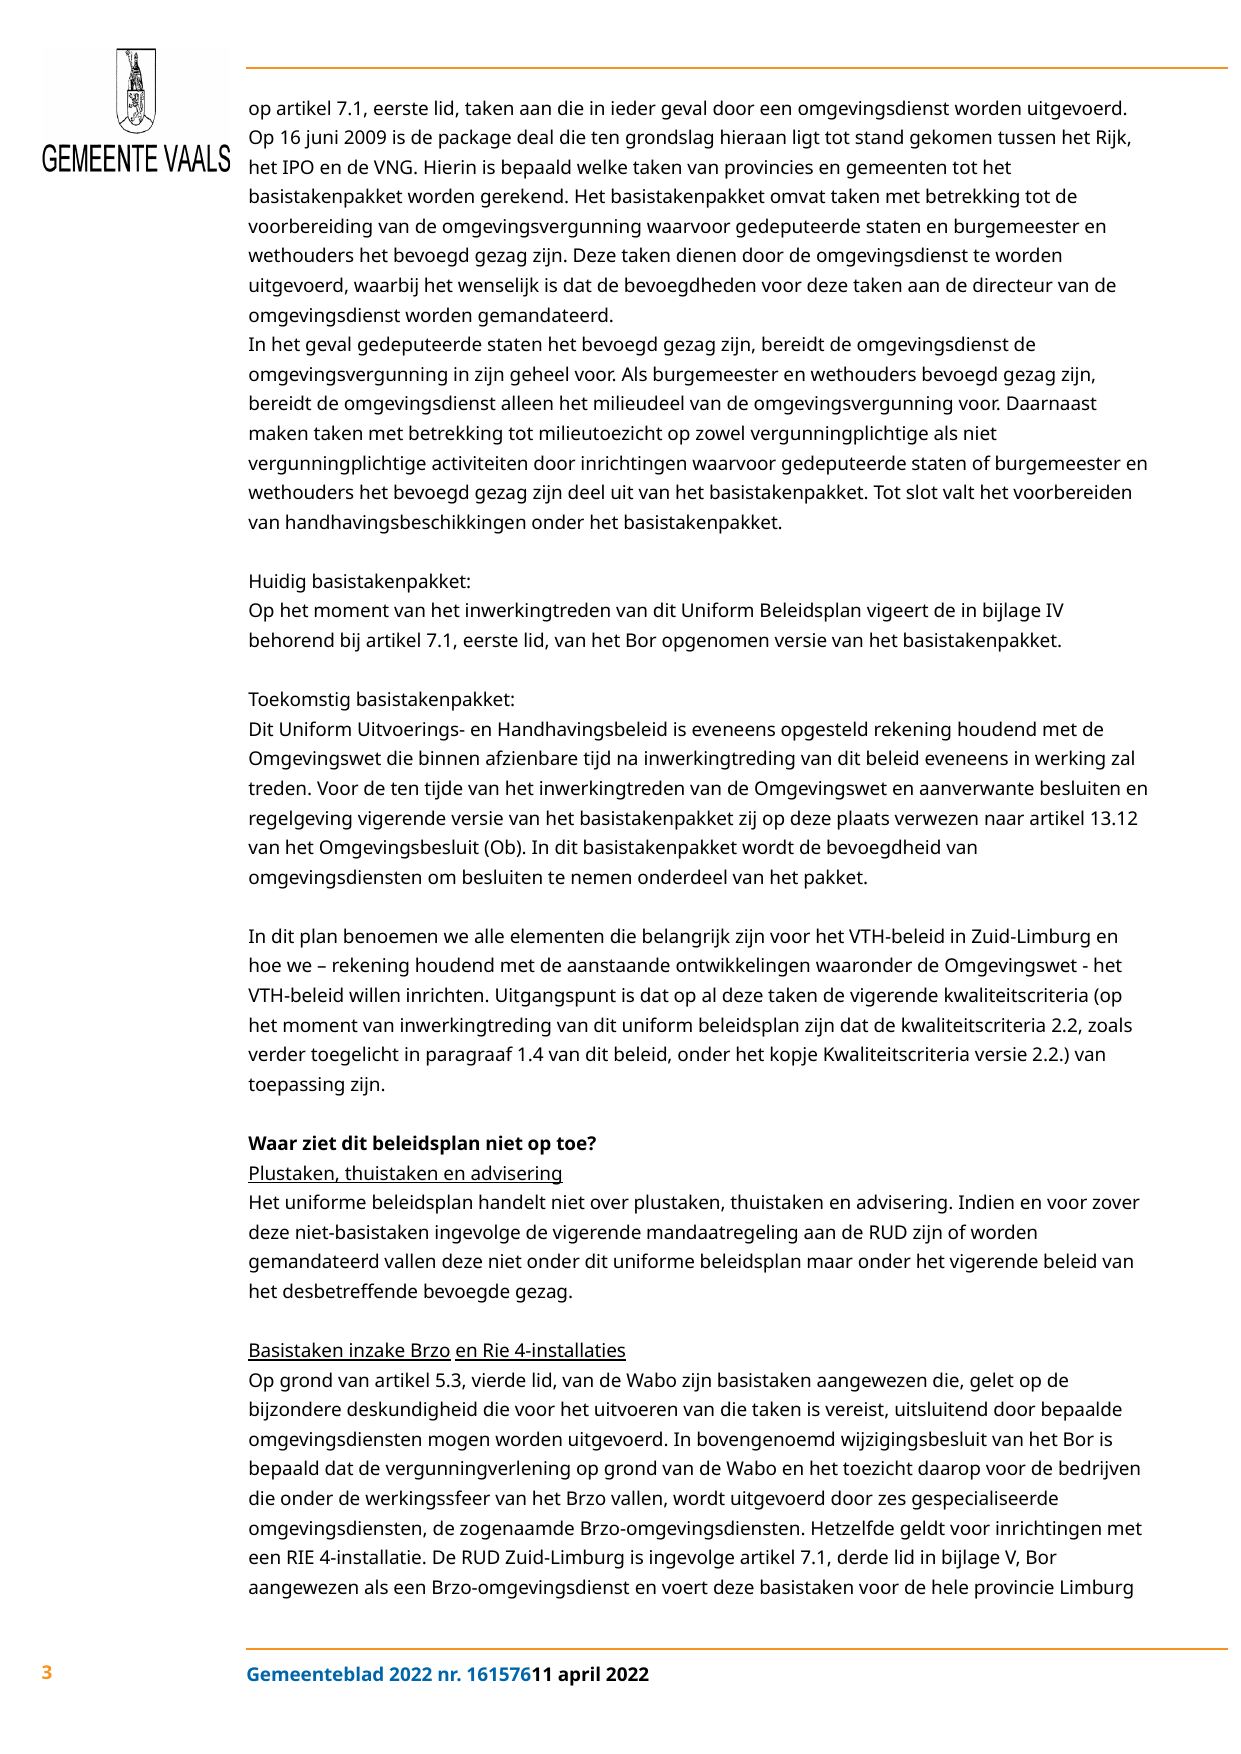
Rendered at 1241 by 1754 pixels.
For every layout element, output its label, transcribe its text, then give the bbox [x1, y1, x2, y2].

text Toekomstig basistakenpakket: [248, 686, 1152, 712]
text Plustaken, thuistaken en advisering [248, 1160, 1152, 1186]
text op artikel 7.1, eerste lid, taken aan die in ieder geval door een omgevingsdienst worden uitgevoerd. Op 16 juni 2009 is de package deal die ten grondslag hieraan ligt tot stand gekomen tussen het Rijk, het IPO en de VNG. Hierin is bepaald welke taken van provincies en gemeenten tot het basistakenpakket worden gerekend. Het basistakenpakket omvat taken met betrekking tot de voorbereiding van de omgevingsvergunning waarvoor gedeputeerde staten en burgemeester en wethouders het bevoegd gezag zijn. Deze taken dienen door de omgevingsdienst te worden uitgevoerd, waarbij het wenselijk is dat de bevoegdheden voor deze taken aan de directeur van de omgevingsdienst worden gemandateerd. [248, 95, 1152, 328]
text Waar ziet dit beleidsplan niet op toe? [248, 1130, 1152, 1156]
text In het geval gedeputeerde staten het bevoegd gezag zijn, bereidt de omgevingsdienst de omgevingsvergunning in zijn geheel voor. Als burgemeester en wethouders bevoegd gezag zijn, bereidt de omgevingsdienst alleen het milieudeel van de omgevingsvergunning voor. Daarnaast maken taken met betrekking tot milieutoezicht op zowel vergunningplichtige als niet vergunningplichtige activiteiten door inrichtingen waarvoor gedeputeerde staten of burgemeester en wethouders het bevoegd gezag zijn deel uit van het basistakenpakket. Tot slot valt het voorbereiden van handhavingsbeschikkingen onder het basistakenpakket. [248, 331, 1152, 535]
text Dit Uniform Uitvoerings- en Handhavingsbeleid is eveneens opgesteld rekening houdend met de Omgevingswet die binnen afzienbare tijd na inwerkingtreding van dit beleid eveneens in werking zal treden. Voor de ten tijde van het inwerkingtreden van de Omgevingswet en aanverwante besluiten en regelgeving vigerende versie van het basistakenpakket zij op deze plaats verwezen naar artikel 13.12 van het Omgevingsbesluit (Ob). In dit basistakenpakket wordt de bevoegdheid van omgevingsdiensten om besluiten te nemen onderdeel van het pakket. [248, 716, 1152, 890]
text Basistaken inzake Brzo en Rie 4-installaties [248, 1337, 1152, 1363]
text Op grond van artikel 5.3, vierde lid, van de Wabo zijn basistaken aangewezen die, gelet op de bijzondere deskundigheid die voor het uitvoeren van die taken is vereist, uitsluitend door bepaalde omgevingsdiensten mogen worden uitgevoerd. In bovengenoemd wijzigingsbesluit van het Bor is bepaald dat de vergunningverlening op grond van de Wabo en het toezicht daarop voor de bedrijven die onder de werkingssfeer van het Brzo vallen, wordt uitgevoerd door zes gespecialiseerde omgevingsdiensten, de zogenaamde Brzo-omgevingsdiensten. Hetzelfde geldt voor inrichtingen met een RIE 4-installatie. De RUD Zuid-Limburg is ingevolge artikel 7.1, derde lid in bijlage V, Bor aangewezen als een Brzo-omgevingsdienst en voert deze basistaken voor de hele provincie Limburg [248, 1367, 1152, 1600]
text Het uniforme beleidsplan handelt niet over plustaken, thuistaken en advisering. Indien en voor zover deze niet-basistaken ingevolge de vigerende mandaatregeling aan de RUD zijn of worden gemandateerd vallen deze niet onder dit uniforme beleidsplan maar onder het vigerende beleid van het desbetreffende bevoegde gezag. [248, 1189, 1152, 1304]
text In dit plan benoemen we alle elementen die belangrijk zijn voor het VTH-beleid in Zuid-Limburg en hoe we – rekening houdend met de aanstaande ontwikkelingen waaronder de Omgevingswet - het VTH-beleid willen inrichten. Uitgangspunt is dat op al deze taken de vigerende kwaliteitscriteria (op het moment van inwerkingtreding van dit uniform beleidsplan zijn dat de kwaliteitscriteria 2.2, zoals verder toegelicht in paragraaf 1.4 van dit beleid, onder het kopje Kwaliteitscriteria versie 2.2.) van toepassing zijn. [248, 923, 1152, 1097]
text Op het moment van het inwerkingtreden van dit Uniform Beleidsplan vigeert de in bijlage IV behorend bij artikel 7.1, eerste lid, van het Bor opgenomen versie van het basistakenpakket. [248, 598, 1152, 653]
text Huidig basistakenpakket: [248, 568, 1152, 594]
picture [41, 47, 231, 172]
